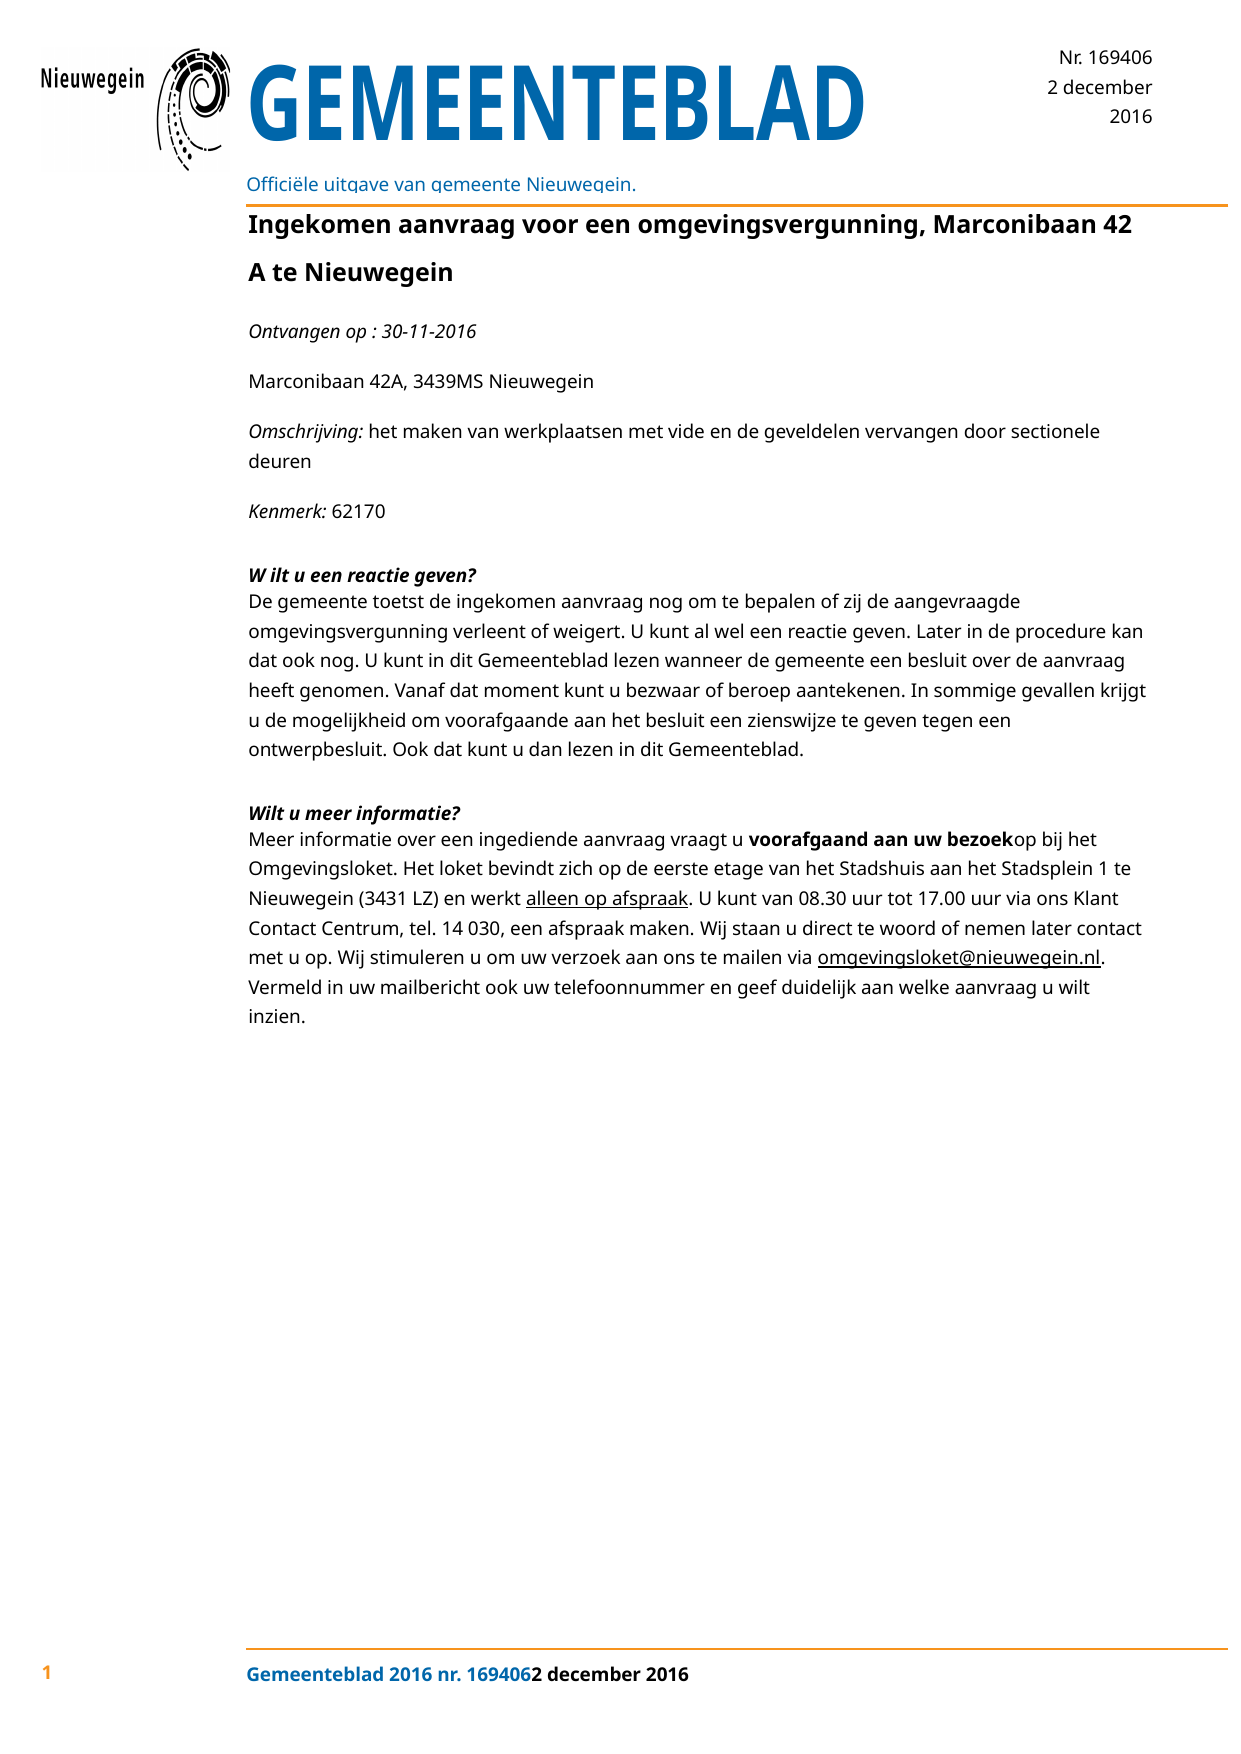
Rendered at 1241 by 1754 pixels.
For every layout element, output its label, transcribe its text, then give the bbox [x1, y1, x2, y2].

text W ilt u een reactie geven? [248, 563, 1152, 588]
text Ingekomen aanvraag voor een omgevingsvergunning, Marconibaan 42 A te Nieuwegein [248, 207, 1152, 288]
text Meer informatie over een ingediende aanvraag vraagt u voorafgaand aan uw bezoekop bij het Omgevingsloket. Het loket bevindt zich op de eerste etage van het Stadshuis aan het Stadsplein 1 te Nieuwegein (3431 LZ) en werkt alleen op afspraak. U kunt van 08.30 uur tot 17.00 uur via ons Klant Contact Centrum, tel. 14 030, een afspraak maken. Wij staan u direct te woord of nemen later contact met u op. Wij stimuleren u om uw verzoek aan ons te mailen via omgevingsloket@nieuwegein.nl. Vermeld in uw mailbericht ook uw telefoonnummer en geef duidelijk aan welke aanvraag u wilt inzien. [248, 826, 1152, 1029]
text Marconibaan 42A, 3439MS Nieuwegein [248, 368, 1152, 394]
text Ontvangen op : 30-11-2016 [248, 318, 1152, 344]
picture [41, 47, 231, 172]
text Omschrijving: het maken van werkplaatsen met vide en de geveldelen vervangen door sectionele deuren [248, 419, 1152, 474]
text Kenmerk: 62170 [248, 499, 1152, 524]
text Wilt u meer informatie? [248, 800, 1152, 826]
text De gemeente toetst de ingekomen aanvraag nog om te bepalen of zij de aangevraagde omgevingsvergunning verleent of weigert. U kunt al wel een reactie geven. Later in de procedure kan dat ook nog. U kunt in dit Gemeenteblad lezen wanneer de gemeente een besluit over de aanvraag heeft genomen. Vanaf dat moment kunt u bezwaar of beroep aantekenen. In sommige gevallen krijgt u de mogelijkheid om voorafgaande aan het besluit een zienswijze te geven tegen een ontwerpbesluit. Ook dat kunt u dan lezen in dit Gemeenteblad. [248, 588, 1152, 762]
